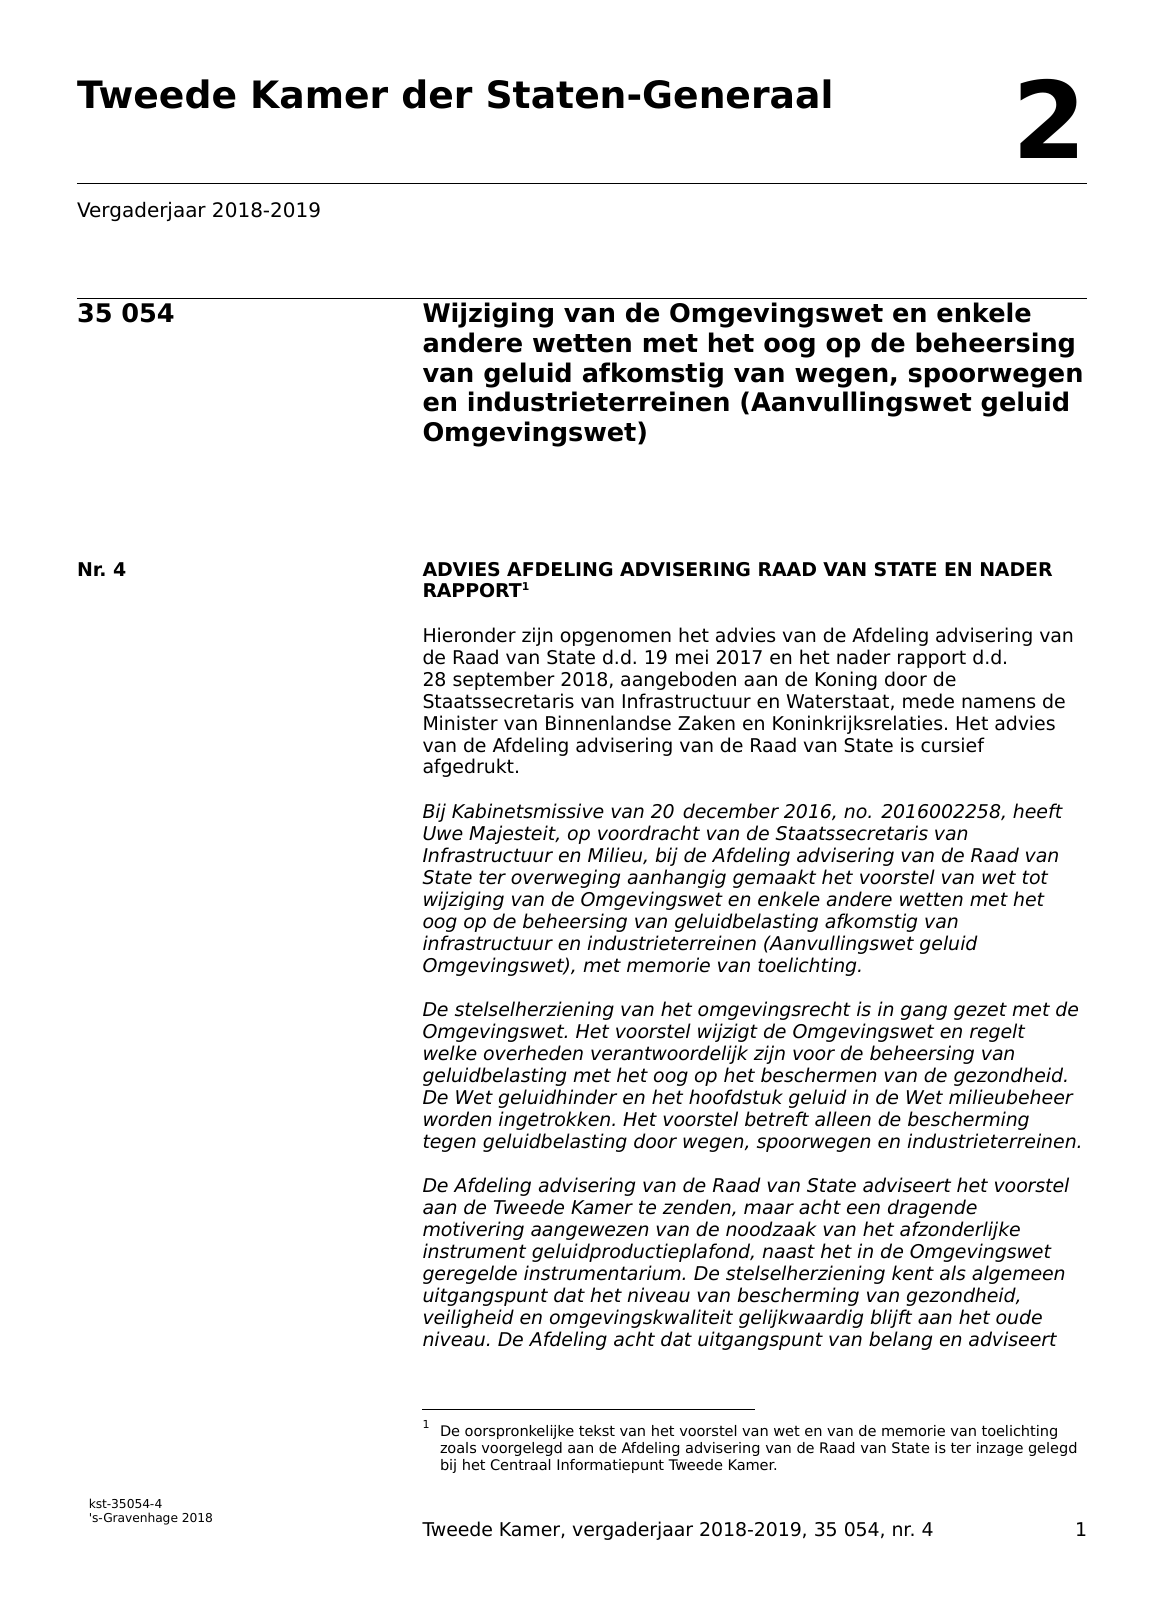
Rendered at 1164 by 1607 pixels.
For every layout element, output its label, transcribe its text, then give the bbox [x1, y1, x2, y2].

text kst-35054-4 [88, 1497, 323, 1511]
subtitle 35 054 Wijziging van de Omgevingswet en enkele andere wetten met het oog op de beheersing van geluid afkomstig van wegen, spoorwegen en industrieterreinen (Aanvullingswet geluid Omgevingswet) [77, 299, 1087, 447]
text 's-Gravenhage 2018 [88, 1511, 323, 1525]
table_header 2 [886, 59, 1087, 183]
text Bij Kabinetsmissive van 20 december 2016, no. 2016002258, heeft Uwe Majesteit, op voordracht van de Staatssecretaris van Infrastructuur en Milieu, bij de Afdeling advisering van de Raad van State ter overweging aanhangig gemaakt het voorstel van wet tot wijziging van de Omgevingswet en enkele andere wetten met het oog op de beheersing van geluidbelasting afkomstig van infrastructuur en industrieterreinen (Aanvullingswet geluid Omgevingswet), met memorie van toelichting. [422, 801, 1087, 976]
table_cell Vergaderjaar 2018-2019 [77, 184, 1087, 298]
text De stelselherziening van het omgevingsrecht is in gang gezet met de Omgevingswet. Het voorstel wijzigt de Omgevingswet en regelt welke overheden verantwoordelijk zijn voor de beheersing van geluidbelasting met het oog op het beschermen van de gezondheid. De Wet geluidhinder en het hoofdstuk geluid in de Wet milieubeheer worden ingetrokken. Het voorstel betreft alleen de bescherming tegen geluidbelasting door wegen, spoorwegen en industrieterreinen. [422, 999, 1087, 1152]
text Hieronder zijn opgenomen het advies van de Afdeling advisering van de Raad van State d.d. 19 mei 2017 en het nader rapport d.d. 28 september 2018, aangeboden aan de Koning door de Staatssecretaris van Infrastructuur en Waterstaat, mede namens de Minister van Binnenlandse Zaken en Koninkrijksrelaties. Het advies van de Afdeling advisering van de Raad van State is cursief afgedrukt. [422, 624, 1087, 778]
text De oorspronkelijke tekst van het voorstel van wet en van de memorie van toelichting zoals voorgelegd aan de Afdeling advisering van de Raad van State is ter inzage gelegd bij het Centraal Informatiepunt Tweede Kamer. [422, 1418, 1087, 1474]
table_header Tweede Kamer der Staten-Generaal [77, 59, 886, 183]
text De Afdeling advisering van de Raad van State adviseert het voorstel aan de Tweede Kamer te zenden, maar acht een dragende motivering aangewezen van de noodzaak van het afzonderlijke instrument geluidproductieplafond, naast het in de Omgevingswet geregelde instrumentarium. De stelselherziening kent als algemeen uitgangspunt dat het niveau van bescherming van gezondheid, veiligheid en omgevingskwaliteit gelijkwaardig blijft aan het oude niveau. De Afdeling acht dat uitgangspunt van belang en adviseert [422, 1175, 1087, 1351]
subtitle Nr. 4 ADVIES AFDELING ADVISERING RAAD VAN STATE EN NADER RAPPORT [77, 558, 1087, 602]
